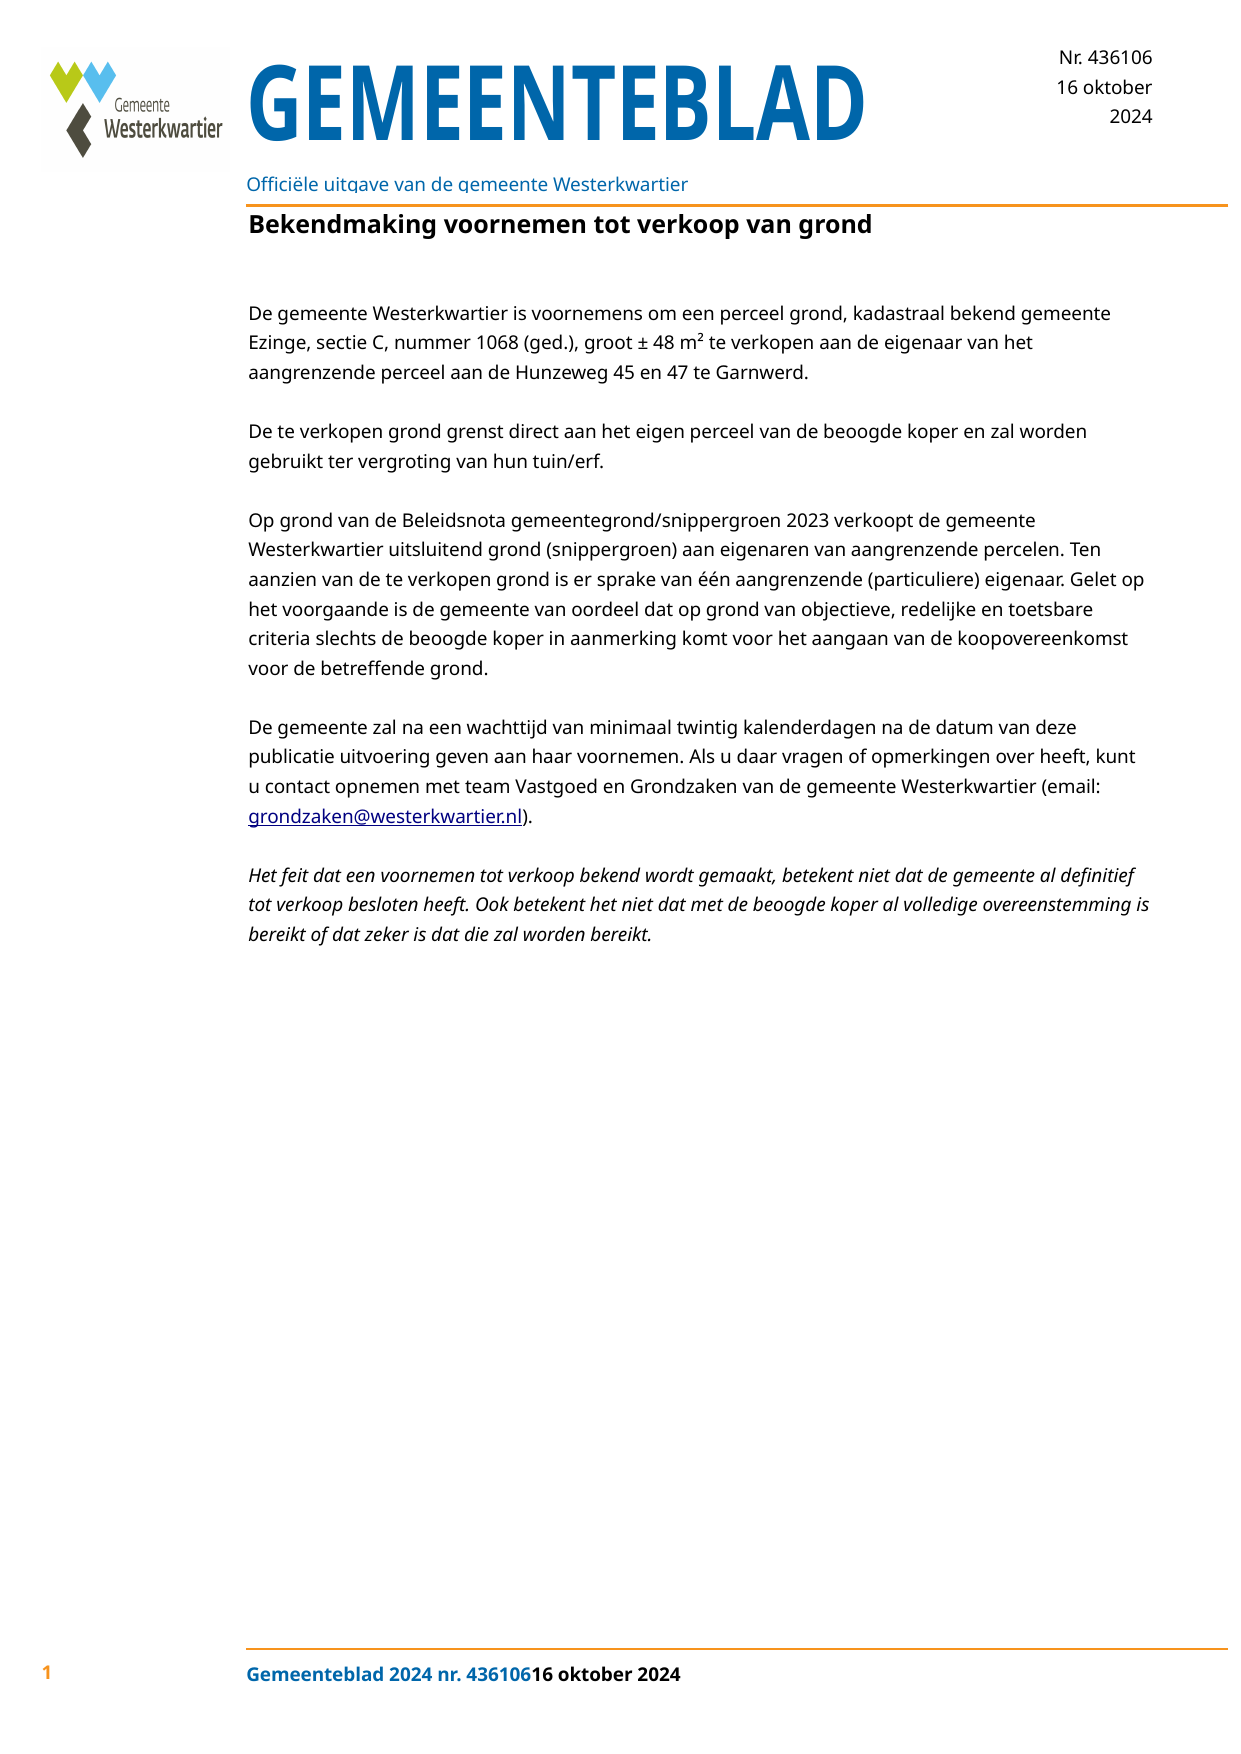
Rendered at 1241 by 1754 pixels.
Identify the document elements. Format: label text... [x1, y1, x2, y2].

picture [41, 47, 231, 172]
text De gemeente Westerkwartier is voornemens om een perceel grond, kadastraal bekend gemeente Ezinge, sectie C, nummer 1068 (ged.), groot ± 48 m² te verkopen aan de eigenaar van het aangrenzende perceel aan de Hunzeweg 45 en 47 te Garnwerd. [248, 300, 1152, 385]
text Bekendmaking voornemen tot verkoop van grond [248, 207, 1152, 241]
text Op grond van de Beleidsnota gemeentegrond/snippergroen 2023 verkoopt de gemeente Westerkwartier uitsluitend grond (snippergroen) aan eigenaren van aangrenzende percelen. Ten aanzien van de te verkopen grond is er sprake van één aangrenzende (particuliere) eigenaar. Gelet op het voorgaande is de gemeente van oordeel dat op grond van objectieve, redelijke en toetsbare criteria slechts de beoogde koper in aanmerking komt voor het aangaan van de koopovereenkomst voor de betreffende grond. [248, 507, 1152, 681]
text De te verkopen grond grenst direct aan het eigen perceel van de beoogde koper en zal worden gebruikt ter vergroting van hun tuin/erf. [248, 418, 1152, 473]
text Het feit dat een voornemen tot verkoop bekend wordt gemaakt, betekent niet dat de gemeente al definitief tot verkoop besloten heeft. Ook betekent het niet dat met de beoogde koper al volledige overeenstemming is bereikt of dat zeker is dat die zal worden bereikt. [248, 862, 1152, 947]
text De gemeente zal na een wachttijd van minimaal twintig kalenderdagen na de datum van deze publicatie uitvoering geven aan haar voornemen. Als u daar vragen of opmerkingen over heeft, kunt u contact opnemen met team Vastgoed en Grondzaken van de gemeente Westerkwartier (email: grondzaken@westerkwartier.nl). [248, 714, 1152, 828]
